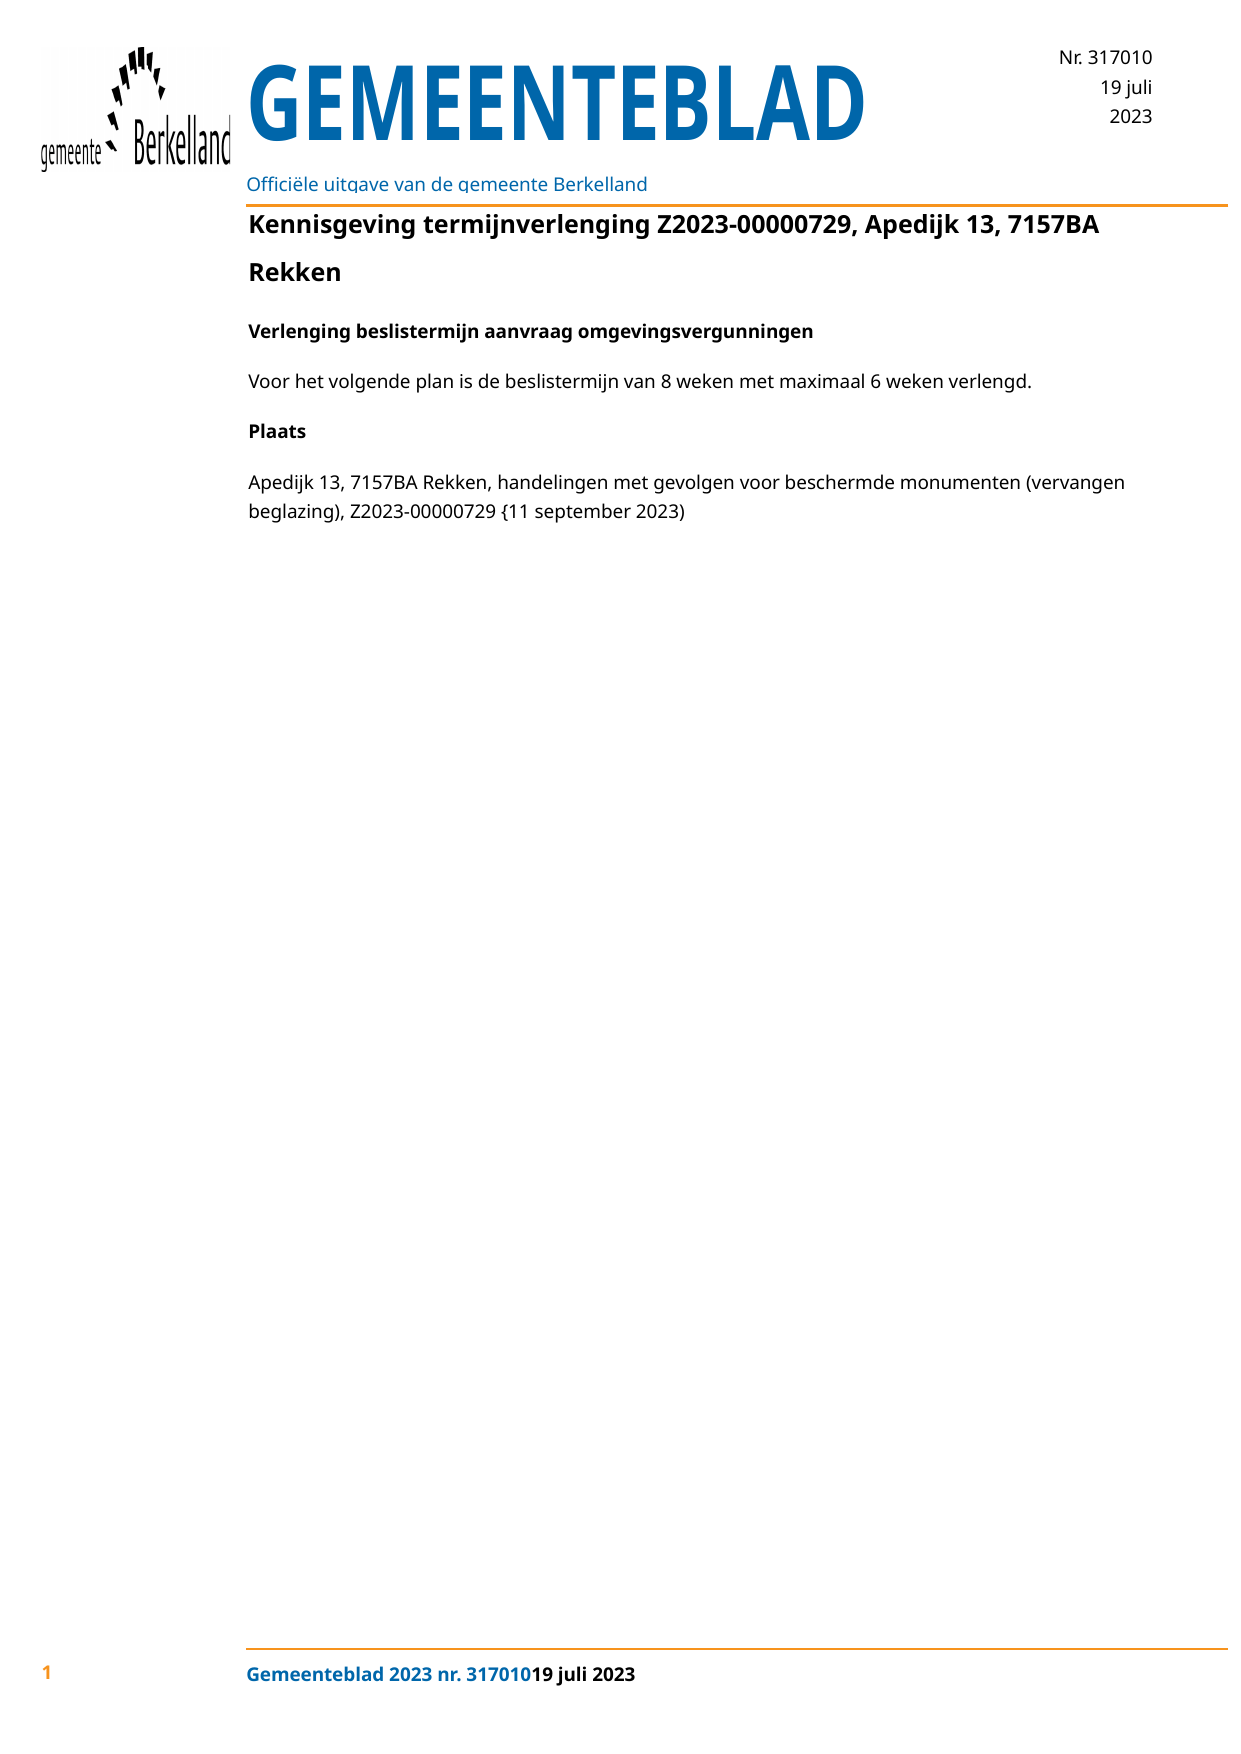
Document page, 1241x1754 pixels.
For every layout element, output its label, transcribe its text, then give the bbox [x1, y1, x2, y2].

text Apedijk 13, 7157BA Rekken, handelingen met gevolgen voor beschermde monumenten (vervangen beglazing), Z2023-00000729 {11 september 2023) [248, 469, 1152, 524]
text Plaats [248, 419, 1152, 444]
text Voor het volgende plan is de beslistermijn van 8 weken met maximaal 6 weken verlengd. [248, 368, 1152, 394]
text Verlenging beslistermijn aanvraag omgevingsvergunningen [248, 318, 1152, 344]
text Kennisgeving termijnverlenging Z2023-00000729, Apedijk 13, 7157BA Rekken [248, 207, 1152, 288]
picture [41, 47, 231, 172]
